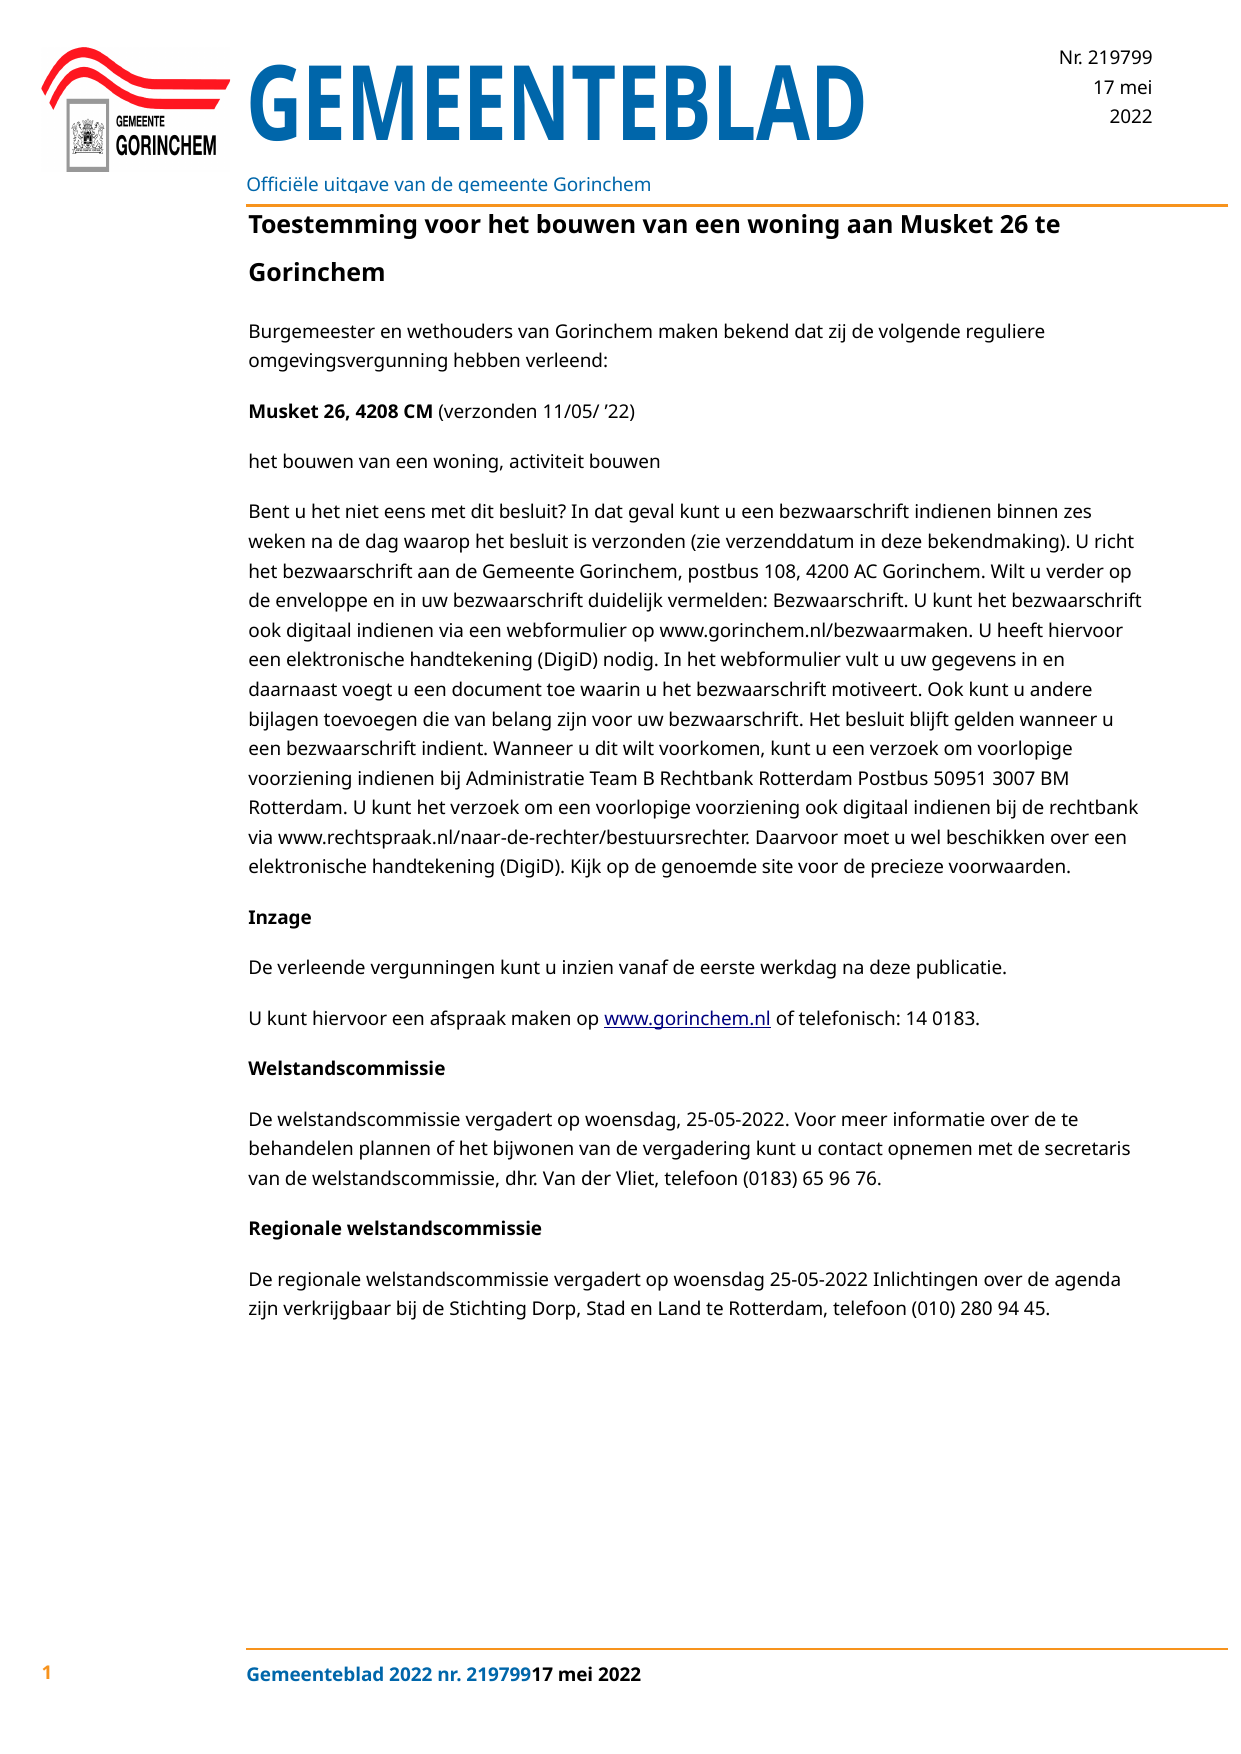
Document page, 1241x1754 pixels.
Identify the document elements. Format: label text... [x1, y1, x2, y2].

text Musket 26, 4208 CM (verzonden 11/05/ ’22) [248, 398, 1152, 424]
text De regionale welstandscommissie vergadert op woensdag 25-05-2022 Inlichtingen over de agenda zijn verkrijgbaar bij de Stichting Dorp, Stad en Land te Rotterdam, telefoon (010) 280 94 45. [248, 1266, 1152, 1321]
text Regionale welstandscommissie [248, 1215, 1152, 1241]
text het bouwen van een woning, activiteit bouwen [248, 448, 1152, 474]
text Bent u het niet eens met dit besluit? In dat geval kunt u een bezwaarschrift indienen binnen zes weken na de dag waarop het besluit is verzonden (zie verzenddatum in deze bekendmaking). U richt het bezwaarschrift aan de Gemeente Gorinchem, postbus 108, 4200 AC Gorinchem. Wilt u verder op de enveloppe en in uw bezwaarschrift duidelijk vermelden: Bezwaarschrift. U kunt het bezwaarschrift ook digitaal indienen via een webformulier op www.gorinchem.nl/bezwaarmaken. U heeft hiervoor een elektronische handtekening (DigiD) nodig. In het webformulier vult u uw gegevens in en daarnaast voegt u een document toe waarin u het bezwaarschrift motiveert. Ook kunt u andere bijlagen toevoegen die van belang zijn voor uw bezwaarschrift. Het besluit blijft gelden wanneer u een bezwaarschrift indient. Wanneer u dit wilt voorkomen, kunt u een verzoek om voorlopige voorziening indienen bij Administratie Team B Rechtbank Rotterdam Postbus 50951 3007 BM Rotterdam. U kunt het verzoek om een voorlopige voorziening ook digitaal indienen bij de rechtbank via www.rechtspraak.nl/naar-de-rechter/bestuursrechter. Daarvoor moet u wel beschikken over een elektronische handtekening (DigiD). Kijk op de genoemde site voor de precieze voorwaarden. [248, 499, 1152, 879]
text Inzage [248, 904, 1152, 930]
text U kunt hiervoor een afspraak maken op www.gorinchem.nl of telefonisch: 14 0183. [248, 1005, 1152, 1031]
text Welstandscommissie [248, 1055, 1152, 1081]
text De welstandscommissie vergadert op woensdag, 25-05-2022. Voor meer informatie over de te behandelen plannen of het bijwonen van de vergadering kunt u contact opnemen met de secretaris van de welstandscommissie, dhr. Van der Vliet, telefoon (0183) 65 96 76. [248, 1106, 1152, 1191]
text De verleende vergunningen kunt u inzien vanaf de eerste werkdag na deze publicatie. [248, 954, 1152, 980]
text Toestemming voor het bouwen van een woning aan Musket 26 te Gorinchem [248, 207, 1152, 288]
text Burgemeester en wethouders van Gorinchem maken bekend dat zij de volgende reguliere omgevingsvergunning hebben verleend: [248, 318, 1152, 373]
picture [41, 47, 231, 172]
